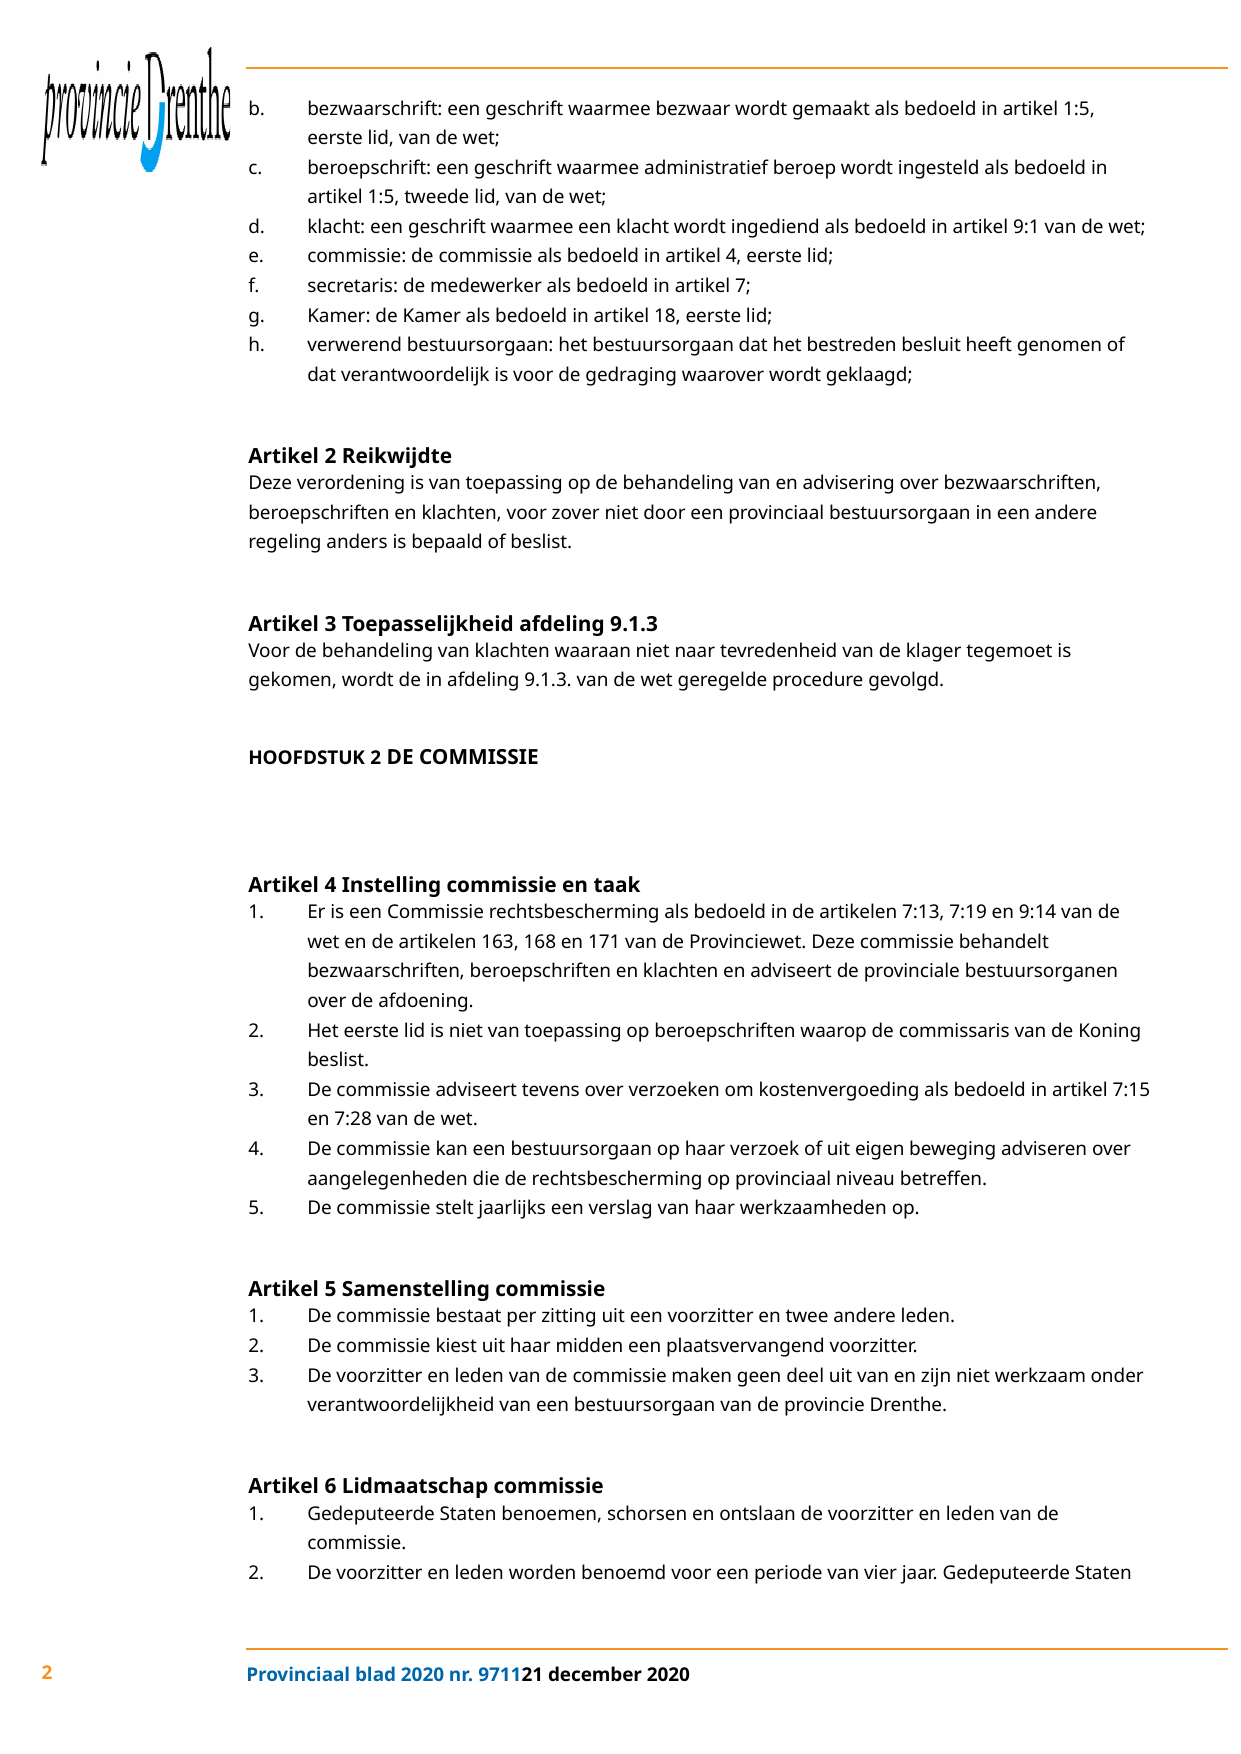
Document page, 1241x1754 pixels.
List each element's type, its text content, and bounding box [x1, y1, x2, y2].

list beroepschrift: een geschrift waarmee administratief beroep wordt ingesteld als bedoeld in artikel 1:5, tweede lid, van de wet; [248, 154, 1152, 209]
list De commissie kiest uit haar midden een plaatsvervangend voorzitter. [248, 1332, 1152, 1358]
list Gedeputeerde Staten benoemen, schorsen en ontslaan de voorzitter en leden van de commissie. [248, 1500, 1152, 1555]
list bezwaarschrift: een geschrift waarmee bezwaar wordt gemaakt als bedoeld in artikel 1:5, eerste lid, van de wet; [248, 95, 1152, 150]
picture [41, 47, 231, 172]
list secretaris: de medewerker als bedoeld in artikel 7; [248, 272, 1152, 298]
list Het eerste lid is niet van toepassing op beroepschriften waarop de commissaris van de Koning beslist. [248, 1017, 1152, 1072]
text Artikel 5 Samenstelling commissie [248, 1274, 1152, 1303]
list De commissie adviseert tevens over verzoeken om kostenvergoeding als bedoeld in artikel 7:15 en 7:28 van de wet. [248, 1076, 1152, 1131]
list klacht: een geschrift waarmee een klacht wordt ingediend als bedoeld in artikel 9:1 van de wet; [248, 213, 1152, 239]
list De voorzitter en leden worden benoemd voor een periode van vier jaar. Gedeputeerde Staten [248, 1559, 1152, 1585]
text Deze verordening is van toepassing op de behandeling van en advisering over bezwaarschriften, beroepschriften en klachten, voor zover niet door een provinciaal bestuursorgaan in een andere regeling anders is bepaald of beslist. [248, 469, 1152, 554]
list verwerend bestuursorgaan: het bestuursorgaan dat het bestreden besluit heeft genomen of dat verantwoordelijk is voor de gedraging waarover wordt geklaagd; [248, 331, 1152, 387]
text Artikel 4 Instelling commissie en taak [248, 870, 1152, 898]
list De commissie bestaat per zitting uit een voorzitter en twee andere leden. [248, 1303, 1152, 1328]
list commissie: de commissie als bedoeld in artikel 4, eerste lid; [248, 243, 1152, 268]
list De commissie stelt jaarlijks een verslag van haar werkzaamheden op. [248, 1194, 1152, 1220]
list Er is een Commissie rechtsbescherming als bedoeld in de artikelen 7:13, 7:19 en 9:14 van de wet en de artikelen 163, 168 en 171 van de Provinciewet. Deze commissie behandelt bezwaarschriften, beroepschriften en klachten en adviseert de provinciale bestuursorganen over de afdoening. [248, 898, 1152, 1013]
list De commissie kan een bestuursorgaan op haar verzoek of uit eigen beweging adviseren over aangelegenheden die de rechtsbescherming op provinciaal niveau betreffen. [248, 1135, 1152, 1190]
list Kamer: de Kamer als bedoeld in artikel 18, eerste lid; [248, 302, 1152, 328]
text Voor de behandeling van klachten waaraan niet naar tevredenheid van de klager tegemoet is gekomen, wordt de in afdeling 9.1.3. van de wet geregelde procedure gevolgd. [248, 637, 1152, 692]
text Artikel 6 Lidmaatschap commissie [248, 1471, 1152, 1500]
text HOOFDSTUK 2 DE COMMISSIE [248, 742, 1152, 770]
text Artikel 3 Toepasselijkheid afdeling 9.1.3 [248, 609, 1152, 637]
list De voorzitter en leden van de commissie maken geen deel uit van en zijn niet werkzaam onder verantwoordelijkheid van een bestuursorgaan van de provincie Drenthe. [248, 1362, 1152, 1417]
text Artikel 2 Reikwijdte [248, 441, 1152, 469]
